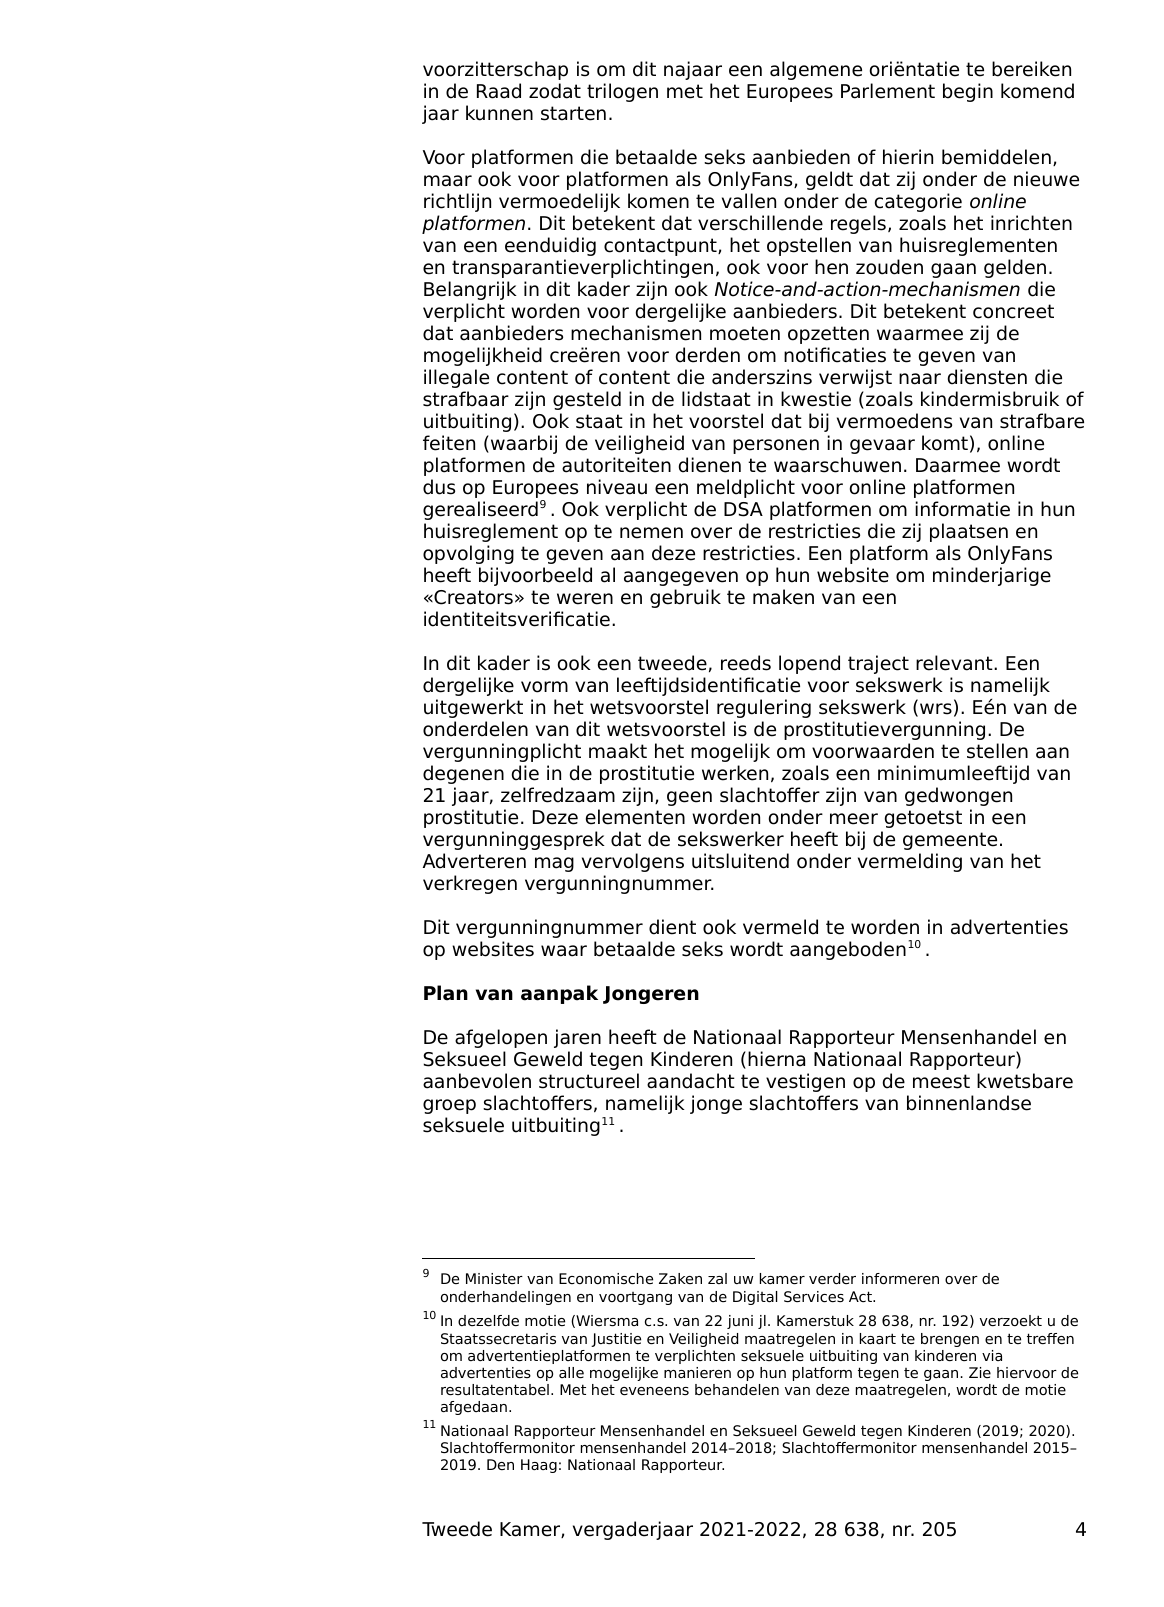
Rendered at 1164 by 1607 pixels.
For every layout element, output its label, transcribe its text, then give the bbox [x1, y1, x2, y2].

text Nationaal Rapporteur Mensenhandel en Seksueel Geweld tegen Kinderen (2019; 2020). Slachtoffermonitor mensenhandel 2014–2018; Slachtoffermonitor mensenhandel 2015–2019. Den Haag: Nationaal Rapporteur. [422, 1418, 1087, 1474]
text Dit vergunningnummer dient ook vermeld te worden in advertenties op websites waar betaalde seks wordt aangeboden. [422, 917, 1087, 961]
text In dit kader is ook een tweede, reeds lopend traject relevant. Een dergelijke vorm van leeftijdsidentificatie voor sekswerk is namelijk uitgewerkt in het wetsvoorstel regulering sekswerk (wrs). Eén van de onderdelen van dit wetsvoorstel is de prostitutievergunning. De vergunningplicht maakt het mogelijk om voorwaarden te stellen aan degenen die in de prostitutie werken, zoals een minimumleeftijd van 21 jaar, zelfredzaam zijn, geen slachtoffer zijn van gedwongen prostitutie. Deze elementen worden onder meer getoetst in een vergunninggesprek dat de sekswerker heeft bij de gemeente. Adverteren mag vervolgens uitsluitend onder vermelding van het verkregen vergunningnummer. [422, 653, 1087, 895]
text In dezelfde motie (Wiersma c.s. van 22 juni jl. Kamerstuk 28 638, nr. 192) verzoekt u de Staatssecretaris van Justitie en Veiligheid maatregelen in kaart te brengen en te treffen om advertentieplatformen te verplichten seksuele uitbuiting van kinderen via advertenties op alle mogelijke manieren op hun platform tegen te gaan. Zie hiervoor de resultatentabel. Met het eveneens behandelen van deze maatregelen, wordt de motie afgedaan. [422, 1309, 1087, 1416]
subtitle Plan van aanpak Jongeren [422, 983, 1087, 1005]
text De Minister van Economische Zaken zal uw kamer verder informeren over de onderhandelingen en voortgang van de Digital Services Act. [422, 1267, 1087, 1306]
text De afgelopen jaren heeft de Nationaal Rapporteur Mensenhandel en Seksueel Geweld tegen Kinderen (hierna Nationaal Rapporteur) aanbevolen structureel aandacht te vestigen op de meest kwetsbare groep slachtoffers, namelijk jonge slachtoffers van binnenlandse seksuele uitbuiting. [422, 1027, 1087, 1137]
text voorzitterschap is om dit najaar een algemene oriëntatie te bereiken in de Raad zodat trilogen met het Europees Parlement begin komend jaar kunnen starten. [422, 59, 1087, 125]
text Voor platformen die betaalde seks aanbieden of hierin bemiddelen, maar ook voor platformen als OnlyFans, geldt dat zij onder de nieuwe richtlijn vermoedelijk komen te vallen onder de categorie online platformen. Dit betekent dat verschillende regels, zoals het inrichten van een eenduidig contactpunt, het opstellen van huisreglementen en transparantieverplichtingen, ook voor hen zouden gaan gelden. Belangrijk in dit kader zijn ook Notice-and-action-mechanismen die verplicht worden voor dergelijke aanbieders. Dit betekent concreet dat aanbieders mechanismen moeten opzetten waarmee zij de mogelijkheid creëren voor derden om notificaties te geven van illegale content of content die anderszins verwijst naar diensten die strafbaar zijn gesteld in de lidstaat in kwestie (zoals kindermisbruik of uitbuiting). Ook staat in het voorstel dat bij vermoedens van strafbare feiten (waarbij de veiligheid van personen in gevaar komt), online platformen de autoriteiten dienen te waarschuwen. Daarmee wordt dus op Europees niveau een meldplicht voor online platformen gerealiseerd. Ook verplicht de DSA platformen om informatie in hun huisreglement op te nemen over de restricties die zij plaatsen en opvolging te geven aan deze restricties. Een platform als OnlyFans heeft bijvoorbeeld al aangegeven op hun website om minderjarige «Creators» te weren en gebruik te maken van een identiteitsverificatie. [422, 147, 1087, 631]
